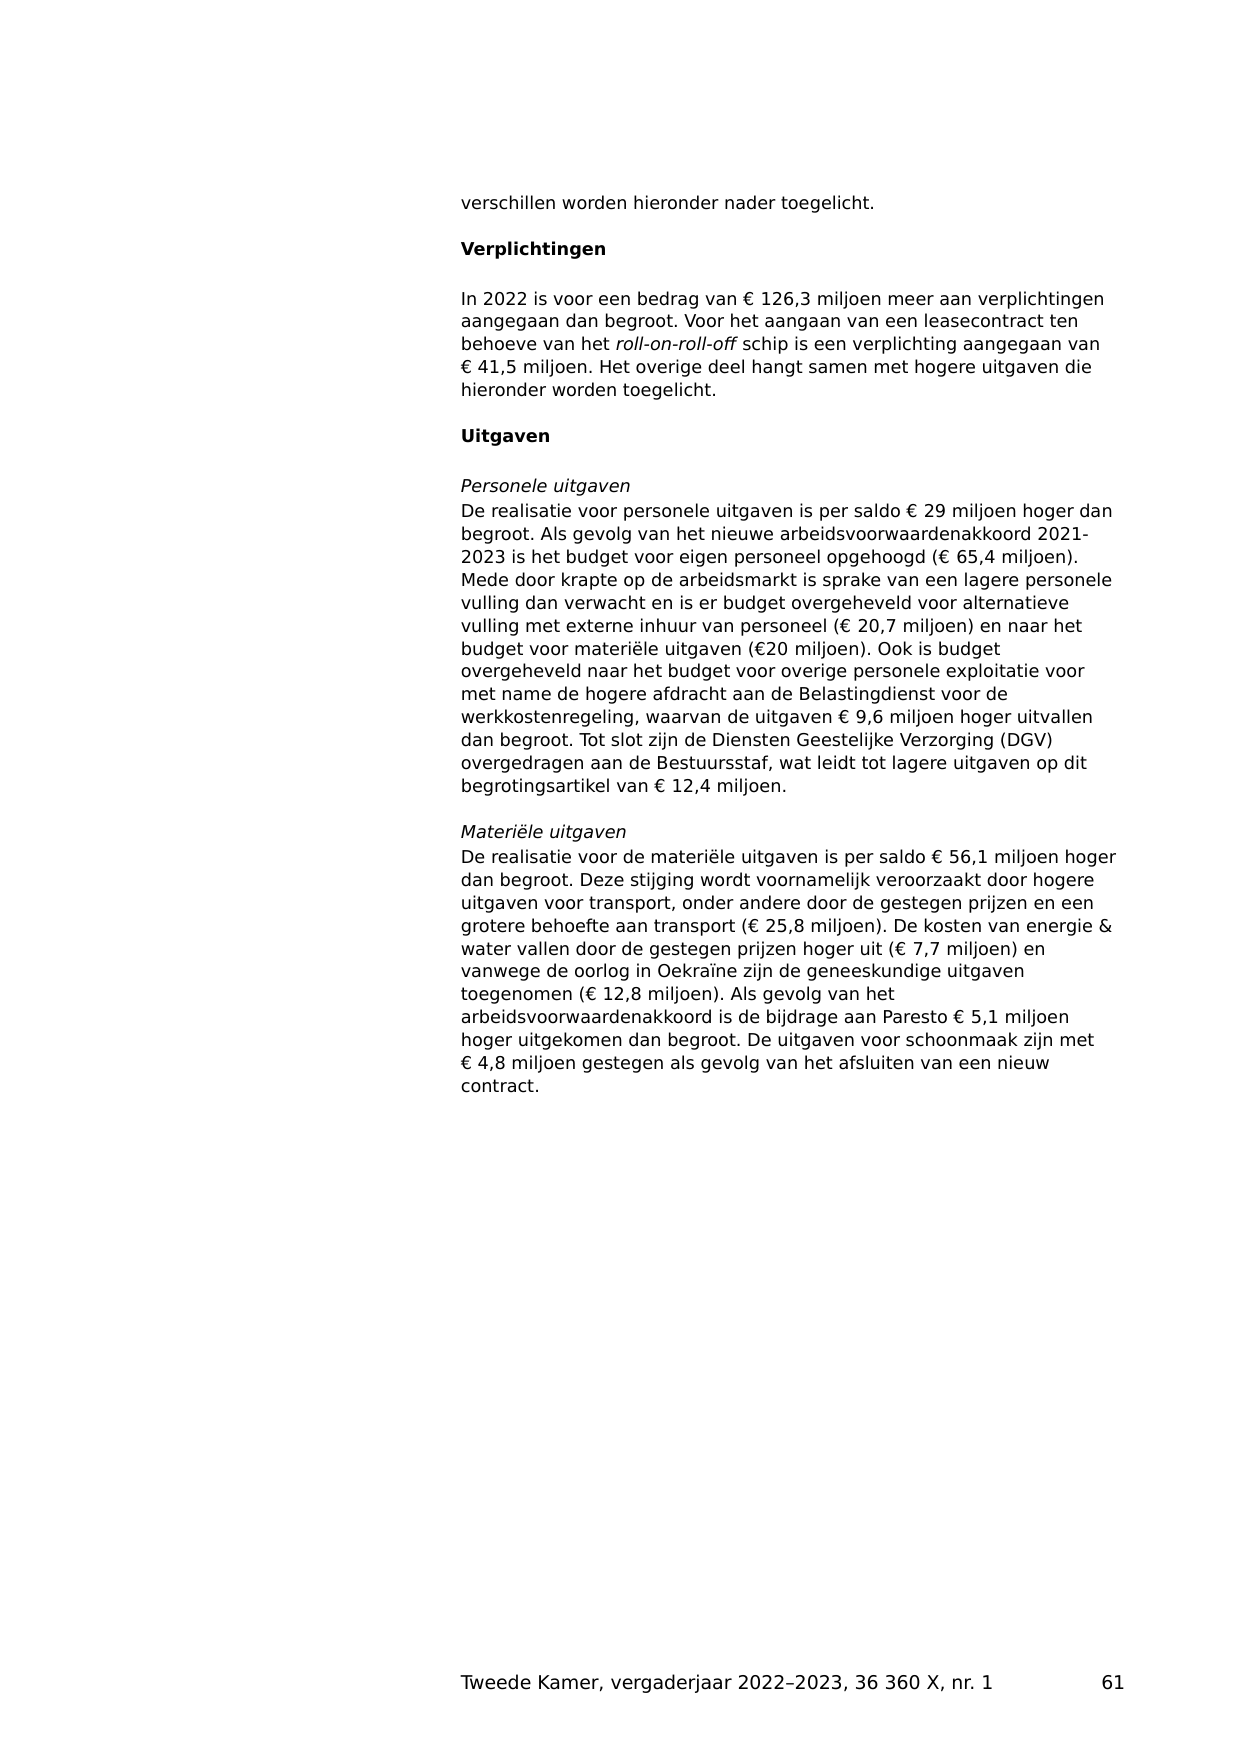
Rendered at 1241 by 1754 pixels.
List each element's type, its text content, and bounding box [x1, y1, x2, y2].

text Verplichtingen [461, 237, 1125, 259]
text Personele uitgaven [461, 474, 1125, 497]
text Materiële uitgaven [461, 820, 1125, 843]
text In 2022 is voor een bedrag van € 126,3 miljoen meer aan verplichtingen aangegaan dan begroot. Voor het aangaan van een leasecontract ten behoeve van het roll-on-roll-off schip is een verplichting aangegaan van € 41,5 miljoen. Het overige deel hangt samen met hogere uitgaven die hieronder worden toegelicht. [461, 287, 1125, 401]
text verschillen worden hieronder nader toegelicht. [461, 191, 1125, 214]
text De realisatie voor de materiële uitgaven is per saldo € 56,1 miljoen hoger dan begroot. Deze stijging wordt voornamelijk veroorzaakt door hogere uitgaven voor transport, onder andere door de gestegen prijzen en een grotere behoefte aan transport (€ 25,8 miljoen). De kosten van energie & water vallen door de gestegen prijzen hoger uit (€ 7,7 miljoen) en vanwege de oorlog in Oekraïne zijn de geneeskundige uitgaven toegenomen (€ 12,8 miljoen). Als gevolg van het arbeidsvoorwaardenakkoord is de bijdrage aan Paresto € 5,1 miljoen hoger uitgekomen dan begroot. De uitgaven voor schoonmaak zijn met € 4,8 miljoen gestegen als gevolg van het afsluiten van een nieuw contract. [461, 845, 1125, 1097]
text De realisatie voor personele uitgaven is per saldo € 29 miljoen hoger dan begroot. Als gevolg van het nieuwe arbeidsvoorwaardenakkoord 2021-2023 is het budget voor eigen personeel opgehoogd (€ 65,4 miljoen). Mede door krapte op de arbeidsmarkt is sprake van een lagere personele vulling dan verwacht en is er budget overgeheveld voor alternatieve vulling met externe inhuur van personeel (€ 20,7 miljoen) en naar het budget voor materiële uitgaven (€20 miljoen). Ook is budget overgeheveld naar het budget voor overige personele exploitatie voor met name de hogere afdracht aan de Belastingdienst voor de werkkostenregeling, waarvan de uitgaven € 9,6 miljoen hoger uitvallen dan begroot. Tot slot zijn de Diensten Geestelijke Verzorging (DGV) overgedragen aan de Bestuursstaf, wat leidt tot lagere uitgaven op dit begrotingsartikel van € 12,4 miljoen. [461, 499, 1125, 797]
text Uitgaven [461, 424, 1125, 447]
